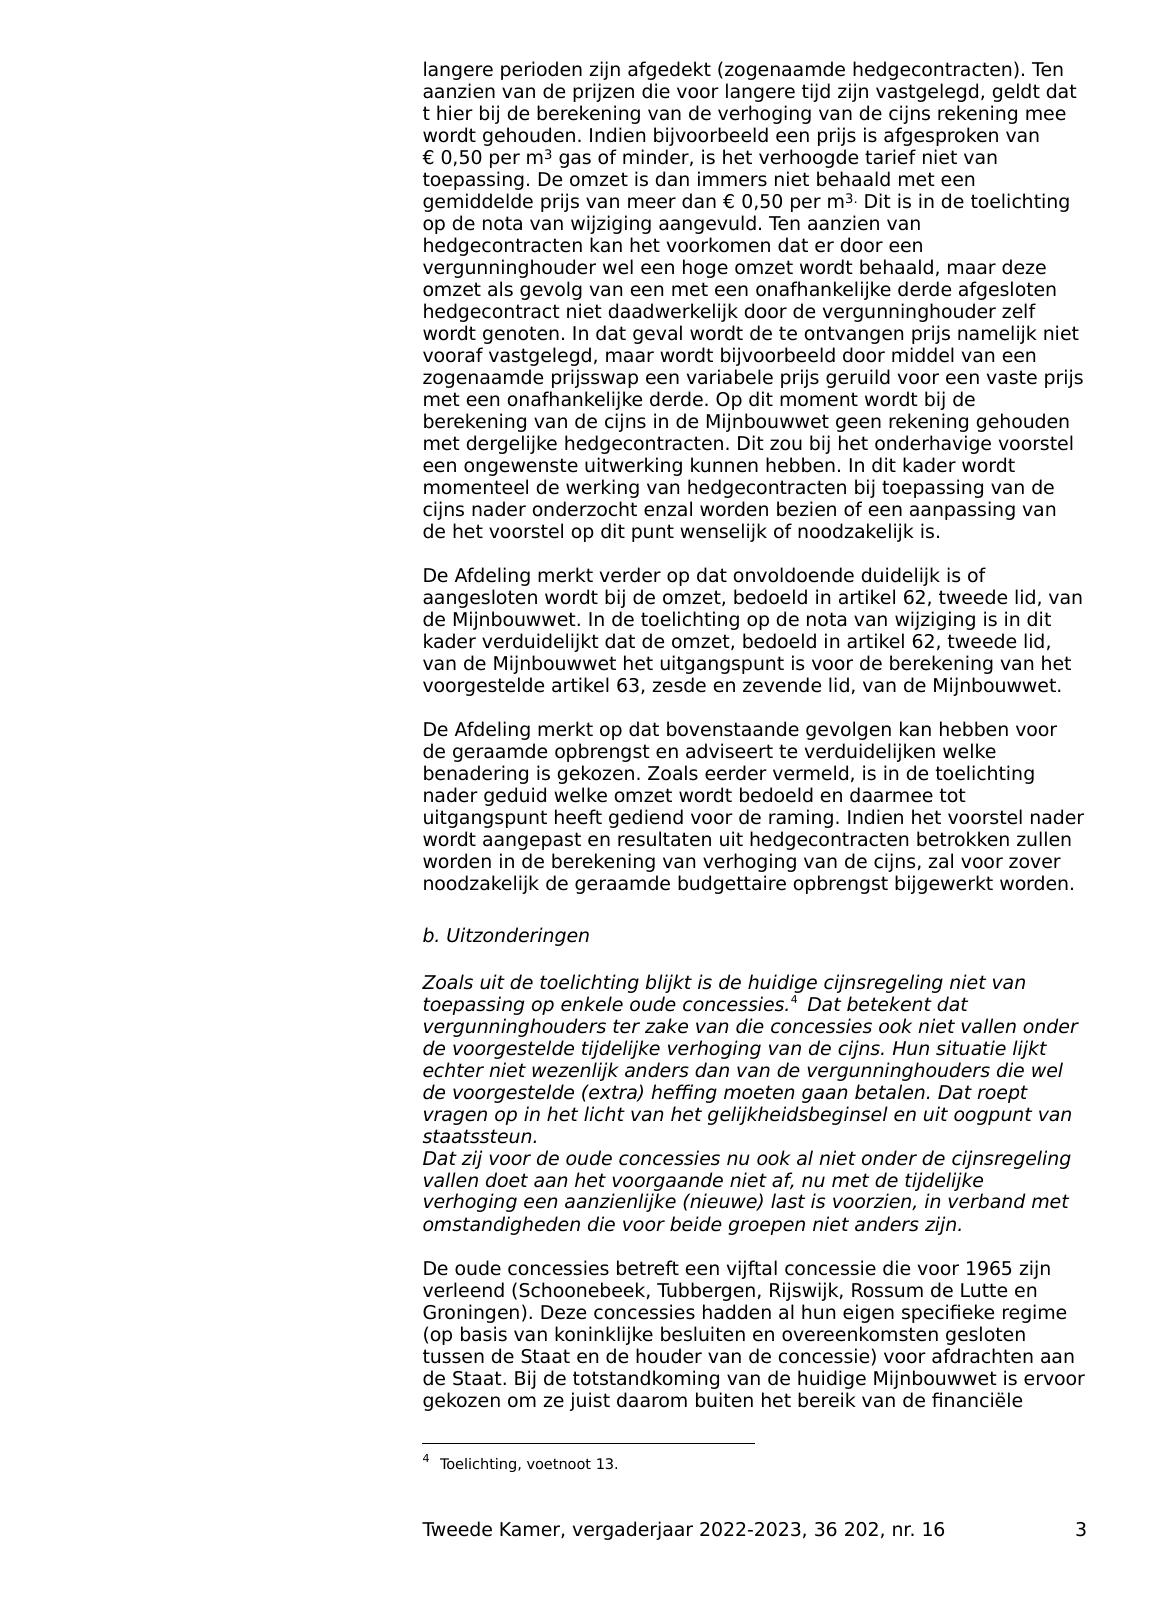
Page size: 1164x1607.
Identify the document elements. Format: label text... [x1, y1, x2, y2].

text De oude concessies betreft een vijftal concessie die voor 1965 zijn verleend (Schoonebeek, Tubbergen, Rijswijk, Rossum de Lutte en Groningen). Deze concessies hadden al hun eigen specifieke regime (op basis van koninklijke besluiten en overeenkomsten gesloten tussen de Staat en de houder van de concessie) voor afdrachten aan de Staat. Bij de totstandkoming van de huidige Mijnbouwwet is ervoor gekozen om ze juist daarom buiten het bereik van de financiële [422, 1258, 1087, 1411]
text De Afdeling merkt verder op dat onvoldoende duidelijk is of aangesloten wordt bij de omzet, bedoeld in artikel 62, tweede lid, van de Mijnbouwwet. In de toelichting op de nota van wijziging is in dit kader verduidelijkt dat de omzet, bedoeld in artikel 62, tweede lid, van de Mijnbouwwet het uitgangspunt is voor de berekening van het voorgestelde artikel 63, zesde en zevende lid, van de Mijnbouwwet. [422, 565, 1087, 697]
text De Afdeling merkt op dat bovenstaande gevolgen kan hebben voor de geraamde opbrengst en adviseert te verduidelijken welke benadering is gekozen. Zoals eerder vermeld, is in de toelichting nader geduid welke omzet wordt bedoeld en daarmee tot uitgangspunt heeft gediend voor de raming. Indien het voorstel nader wordt aangepast en resultaten uit hedgecontracten betrokken zullen worden in de berekening van verhoging van de cijns, zal voor zover noodzakelijk de geraamde budgettaire opbrengst bijgewerkt worden. [422, 719, 1087, 895]
subtitle b. Uitzonderingen [422, 925, 1087, 947]
text Toelichting, voetnoot 13. [422, 1452, 1087, 1474]
text langere perioden zijn afgedekt (zogenaamde hedgecontracten). Ten aanzien van de prijzen die voor langere tijd zijn vastgelegd, geldt dat t hier bij de berekening van de verhoging van de cijns rekening mee wordt gehouden. Indien bijvoorbeeld een prijs is afgesproken van € 0,50 per m3 gas of minder, is het verhoogde tarief niet van toepassing. De omzet is dan immers niet behaald met een gemiddelde prijs van meer dan € 0,50 per m3. Dit is in de toelichting op de nota van wijziging aangevuld. Ten aanzien van hedgecontracten kan het voorkomen dat er door een vergunninghouder wel een hoge omzet wordt behaald, maar deze omzet als gevolg van een met een onafhankelijke derde afgesloten hedgecontract niet daadwerkelijk door de vergunninghouder zelf wordt genoten. In dat geval wordt de te ontvangen prijs namelijk niet vooraf vastgelegd, maar wordt bijvoorbeeld door middel van een zogenaamde prijsswap een variabele prijs geruild voor een vaste prijs met een onafhankelijke derde. Op dit moment wordt bij de berekening van de cijns in de Mijnbouwwet geen rekening gehouden met dergelijke hedgecontracten. Dit zou bij het onderhavige voorstel een ongewenste uitwerking kunnen hebben. In dit kader wordt momenteel de werking van hedgecontracten bij toepassing van de cijns nader onderzocht enzal worden bezien of een aanpassing van de het voorstel op dit punt wenselijk of noodzakelijk is. [422, 59, 1087, 543]
text Dat zij voor de oude concessies nu ook al niet onder de cijnsregeling vallen doet aan het voorgaande niet af, nu met de tijdelijke verhoging een aanzienlijke (nieuwe) last is voorzien, in verband met omstandigheden die voor beide groepen niet anders zijn. [422, 1147, 1087, 1235]
text Zoals uit de toelichting blijkt is de huidige cijnsregeling niet van toepassing op enkele oude concessies. Dat betekent dat vergunninghouders ter zake van die concessies ook niet vallen onder de voorgestelde tijdelijke verhoging van de cijns. Hun situatie lijkt echter niet wezenlijk anders dan van de vergunninghouders die wel de voorgestelde (extra) heffing moeten gaan betalen. Dat roept vragen op in het licht van het gelijkheidsbeginsel en uit oogpunt van staatssteun. [422, 972, 1087, 1147]
